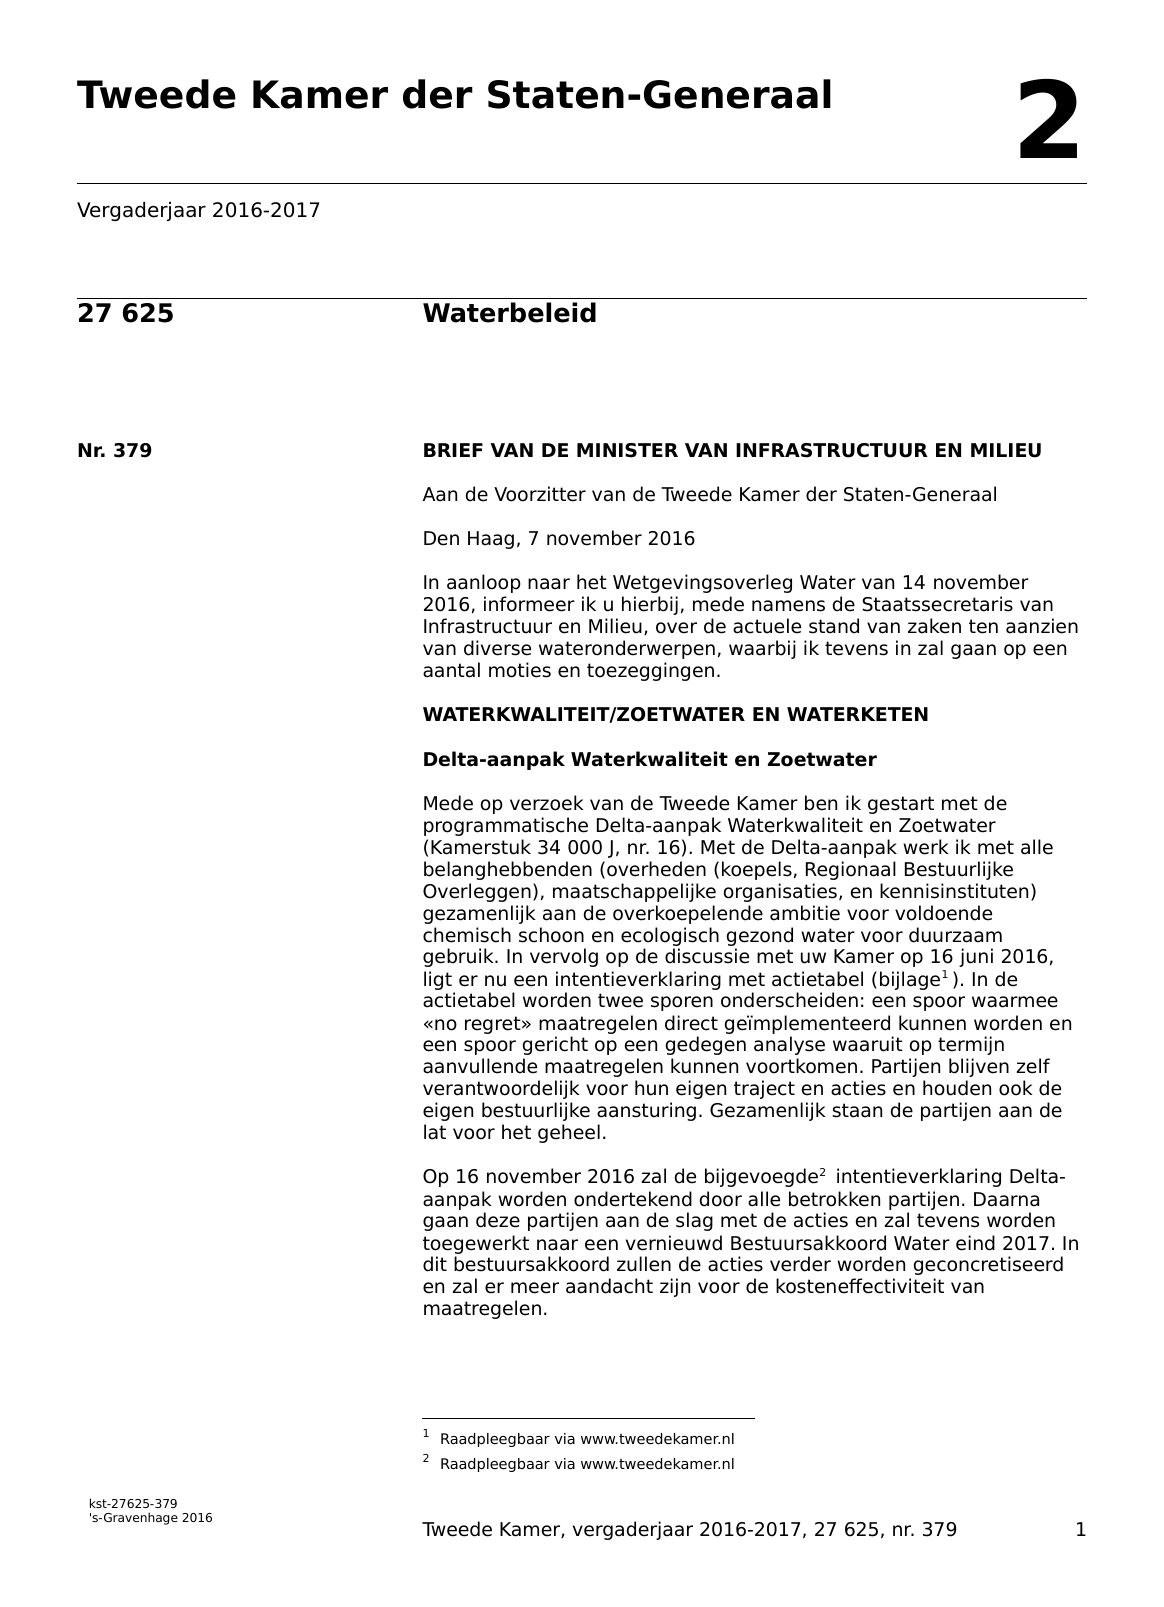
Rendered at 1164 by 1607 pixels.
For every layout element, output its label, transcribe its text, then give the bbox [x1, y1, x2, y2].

text Raadpleegbaar via www.tweedekamer.nl [422, 1452, 1087, 1474]
table_header 2 [886, 59, 1087, 183]
subtitle WATERKWALITEIT/ZOETWATER EN WATERKETEN [422, 704, 1087, 726]
text kst-27625-379 [88, 1497, 323, 1511]
text Den Haag, 7 november 2016 [422, 528, 1087, 550]
text Op 16 november 2016 zal de bijgevoegde intentieverklaring Delta-aanpak worden ondertekend door alle betrokken partijen. Daarna gaan deze partijen aan de slag met de acties en zal tevens worden toegewerkt naar een vernieuwd Bestuursakkoord Water eind 2017. In dit bestuursakkoord zullen de acties verder worden geconcretiseerd en zal er meer aandacht zijn voor de kosteneffectiviteit van maatregelen. [422, 1166, 1087, 1320]
subtitle Delta-aanpak Waterkwaliteit en Zoetwater [422, 748, 1087, 770]
table_cell Vergaderjaar 2016-2017 [77, 184, 1087, 298]
text Mede op verzoek van de Tweede Kamer ben ik gestart met de programmatische Delta-aanpak Waterkwaliteit en Zoetwater (Kamerstuk 34 000 J, nr. 16). Met de Delta-aanpak werk ik met alle belanghebbenden (overheden (koepels, Regionaal Bestuurlijke Overleggen), maatschappelijke organisaties, en kennisinstituten) gezamenlijk aan de overkoepelende ambitie voor voldoende chemisch schoon en ecologisch gezond water voor duurzaam gebruik. In vervolg op de discussie met uw Kamer op 16 juni 2016, ligt er nu een intentieverklaring met actietabel (bijlage). In de actietabel worden twee sporen onderscheiden: een spoor waarmee «no regret» maatregelen direct geïmplementeerd kunnen worden en een spoor gericht op een gedegen analyse waaruit op termijn aanvullende maatregelen kunnen voortkomen. Partijen blijven zelf verantwoordelijk voor hun eigen traject en acties en houden ook de eigen bestuurlijke aansturing. Gezamenlijk staan de partijen aan de lat voor het geheel. [422, 793, 1087, 1144]
text Raadpleegbaar via www.tweedekamer.nl [422, 1427, 1087, 1449]
text 's-Gravenhage 2016 [88, 1511, 323, 1525]
subtitle 27 625 Waterbeleid [77, 299, 1087, 329]
subtitle Nr. 379 BRIEF VAN DE MINISTER VAN INFRASTRUCTUUR EN MILIEU [77, 440, 1087, 462]
text In aanloop naar het Wetgevingsoverleg Water van 14 november 2016, informeer ik u hierbij, mede namens de Staatssecretaris van Infrastructuur en Milieu, over de actuele stand van zaken ten aanzien van diverse wateronderwerpen, waarbij ik tevens in zal gaan op een aantal moties en toezeggingen. [422, 572, 1087, 682]
text Aan de Voorzitter van de Tweede Kamer der Staten-Generaal [422, 484, 1087, 506]
table_header Tweede Kamer der Staten-Generaal [77, 59, 886, 183]
